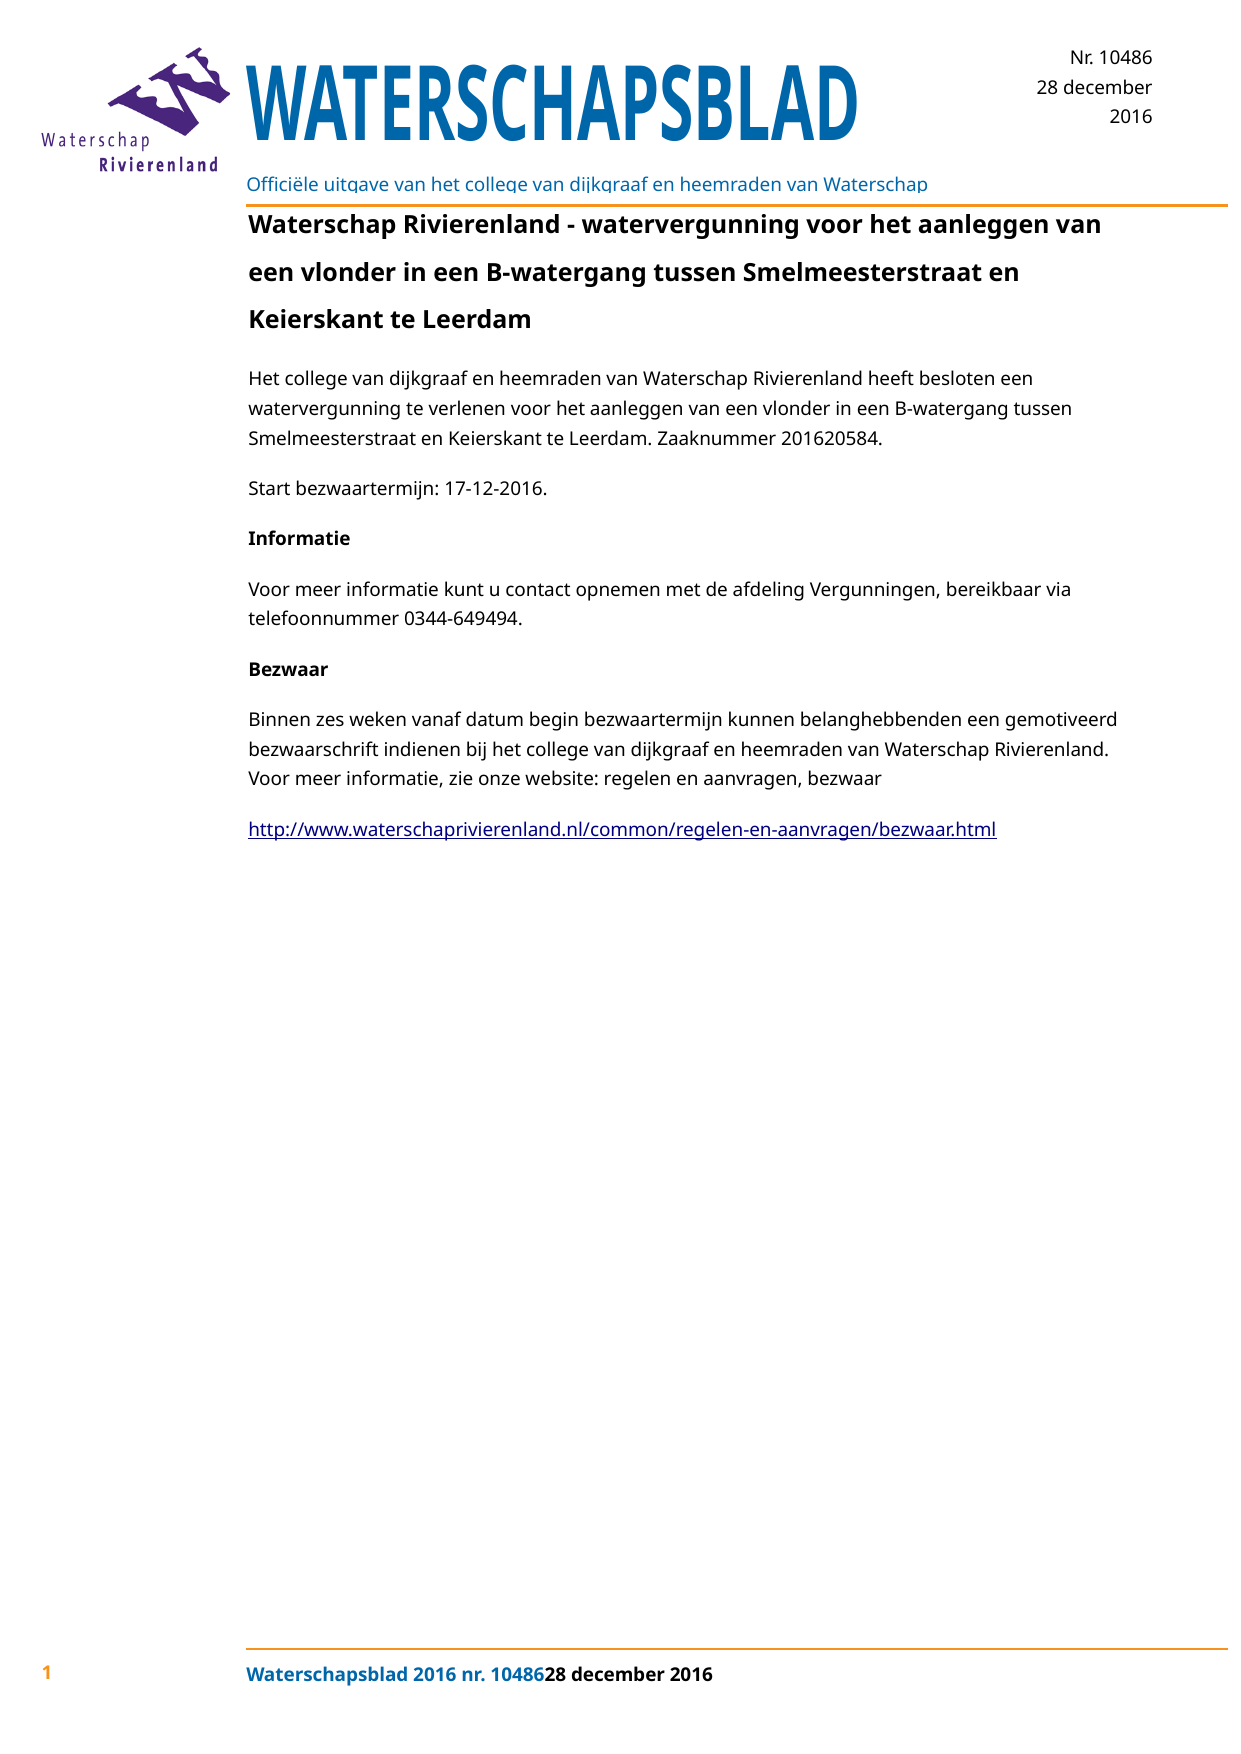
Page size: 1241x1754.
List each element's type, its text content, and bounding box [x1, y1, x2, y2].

text Voor meer informatie kunt u contact opnemen met de afdeling Vergunningen, bereikbaar via telefoonnummer 0344-649494. [248, 576, 1152, 631]
text Informatie [248, 526, 1152, 551]
picture [41, 47, 231, 172]
text Waterschap Rivierenland - watervergunning voor het aanleggen van een vlonder in een B-watergang tussen Smelmeesterstraat en Keierskant te Leerdam [248, 207, 1152, 336]
text Bezwaar [248, 656, 1152, 682]
text Start bezwaartermijn: 17-12-2016. [248, 475, 1152, 501]
text Binnen zes weken vanaf datum begin bezwaartermijn kunnen belanghebbenden een gemotiveerd bezwaarschrift indienen bij het college van dijkgraaf en heemraden van Waterschap Rivierenland. Voor meer informatie, zie onze website: regelen en aanvragen, bezwaar [248, 706, 1152, 791]
text http://www.waterschaprivierenland.nl/common/regelen-en-aanvragen/bezwaar.html [248, 816, 1152, 842]
text Het college van dijkgraaf en heemraden van Waterschap Rivierenland heeft besloten een watervergunning te verlenen voor het aanleggen van een vlonder in een B-watergang tussen Smelmeesterstraat en Keierskant te Leerdam. Zaaknummer 201620584. [248, 366, 1152, 450]
